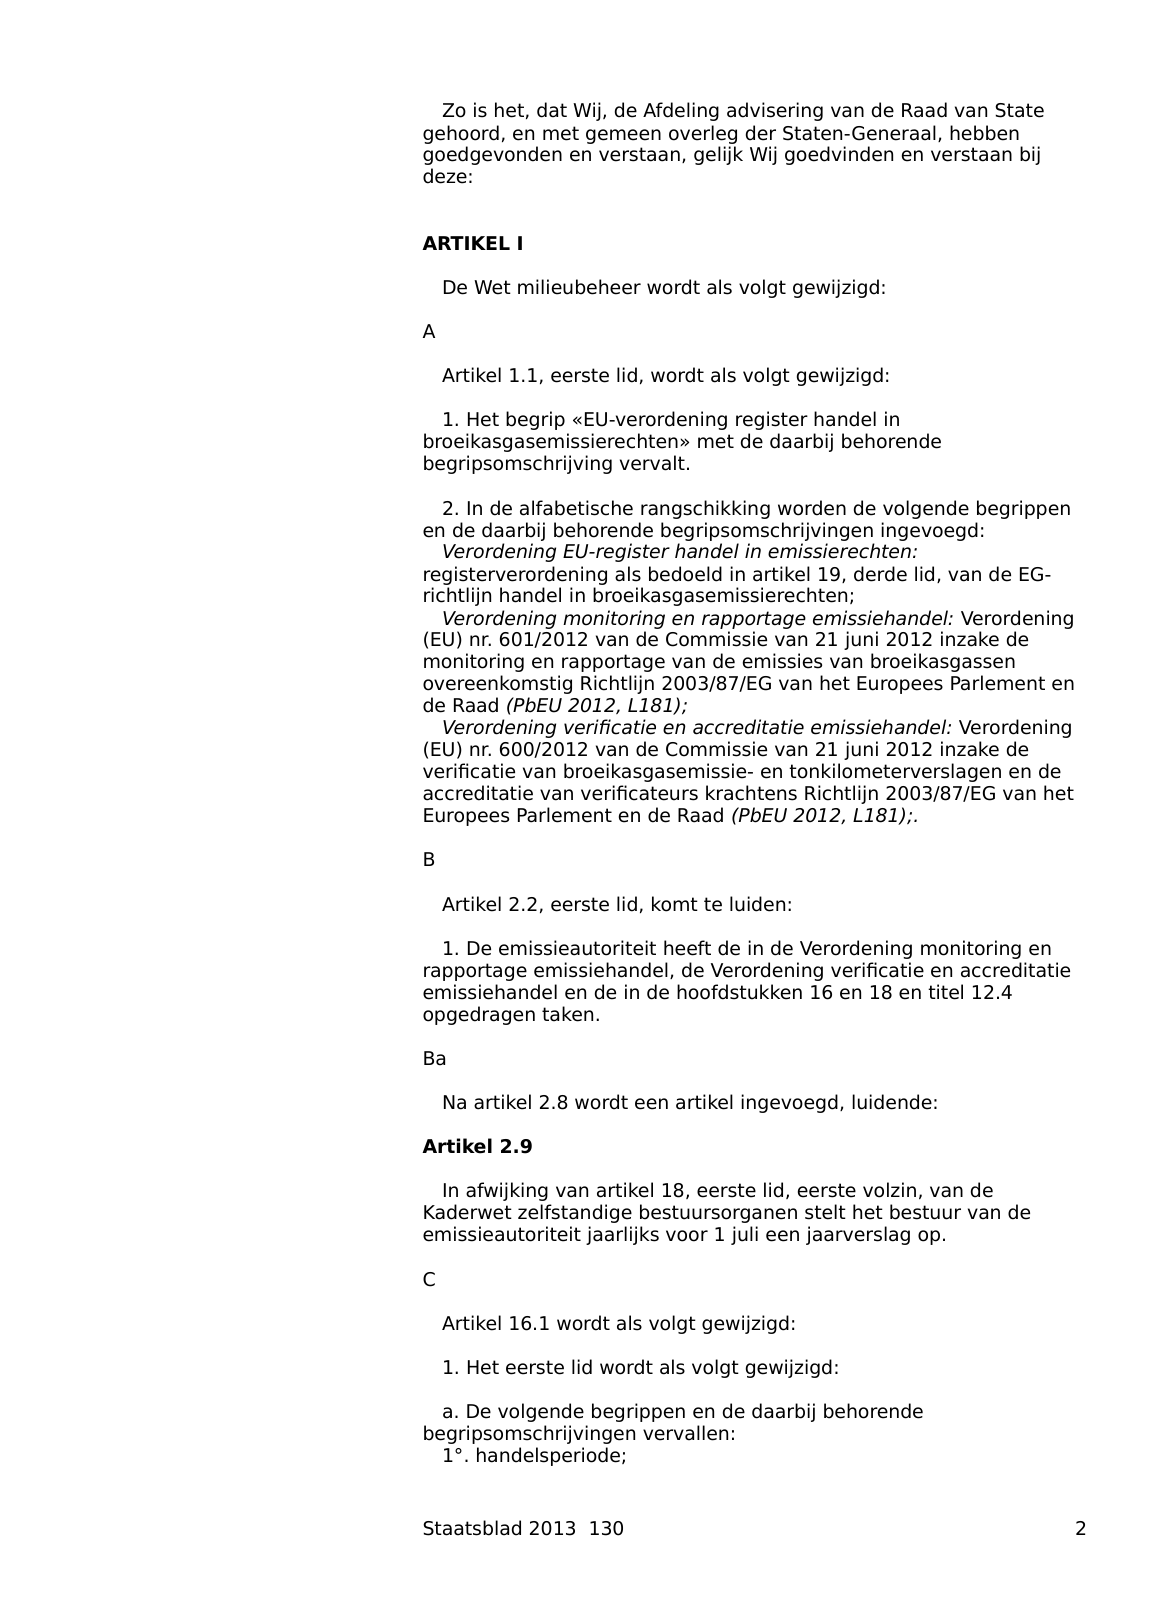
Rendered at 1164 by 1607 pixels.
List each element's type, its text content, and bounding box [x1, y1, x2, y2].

text Artikel 16.1 wordt als volgt gewijzigd: [422, 1313, 1087, 1334]
text Verordening verificatie en accreditatie emissiehandel: Verordening (EU) nr. 600/2012 van de Commissie van 21 juni 2012 inzake de verificatie van broeikasgasemissie- en tonkilometerverslagen en de accreditatie van verificateurs krachtens Richtlijn 2003/87/EG van het Europees Parlement en de Raad (PbEU 2012, L181);. [422, 717, 1087, 827]
text 1. Het eerste lid wordt als volgt gewijzigd: [422, 1357, 1087, 1379]
text Artikel 2.2, eerste lid, komt te luiden: [422, 893, 1087, 916]
text B [422, 849, 1087, 871]
text Artikel 1.1, eerste lid, wordt als volgt gewijzigd: [422, 365, 1087, 387]
text 1. Het begrip «EU-verordening register handel in broeikasgasemissierechten» met de daarbij behorende begripsomschrijving vervalt. [422, 409, 1087, 475]
text 1. De emissieautoriteit heeft de in de Verordening monitoring en rapportage emissiehandel, de Verordening verificatie en accreditatie emissiehandel en de in de hoofdstukken 16 en 18 en titel 12.4 opgedragen taken. [422, 938, 1087, 1026]
text Na artikel 2.8 wordt een artikel ingevoegd, luidende: [422, 1092, 1087, 1114]
text Verordening monitoring en rapportage emissiehandel: Verordening (EU) nr. 601/2012 van de Commissie van 21 juni 2012 inzake de monitoring en rapportage van de emissies van broeikasgassen overeenkomstig Richtlijn 2003/87/EG van het Europees Parlement en de Raad (PbEU 2012, L181); [422, 607, 1087, 717]
text In afwijking van artikel 18, eerste lid, eerste volzin, van de Kaderwet zelfstandige bestuursorganen stelt het bestuur van de emissieautoriteit jaarlijks voor 1 juli een jaarverslag op. [422, 1180, 1087, 1246]
text 2. In de alfabetische rangschikking worden de volgende begrippen en de daarbij behorende begripsomschrijvingen ingevoegd: [422, 497, 1087, 541]
text 1°. handelsperiode; [422, 1445, 1087, 1467]
text C [422, 1268, 1087, 1290]
text Zo is het, dat Wij, de Afdeling advisering van de Raad van State gehoord, en met gemeen overleg der Staten-Generaal, hebben goedgevonden en verstaan, gelijk Wij goedvinden en verstaan bij deze: [422, 100, 1087, 188]
text Ba [422, 1048, 1087, 1070]
text Verordening EU-register handel in emissierechten: registerverordening als bedoeld in artikel 19, derde lid, van de EG-richtlijn handel in broeikasgasemissierechten; [422, 541, 1087, 607]
text a. De volgende begrippen en de daarbij behorende begripsomschrijvingen vervallen: [422, 1401, 1087, 1445]
text A [422, 321, 1087, 343]
text De Wet milieubeheer wordt als volgt gewijzigd: [422, 277, 1087, 299]
subtitle ARTIKEL I [422, 233, 1087, 255]
subtitle Artikel 2.9 [422, 1136, 1087, 1158]
